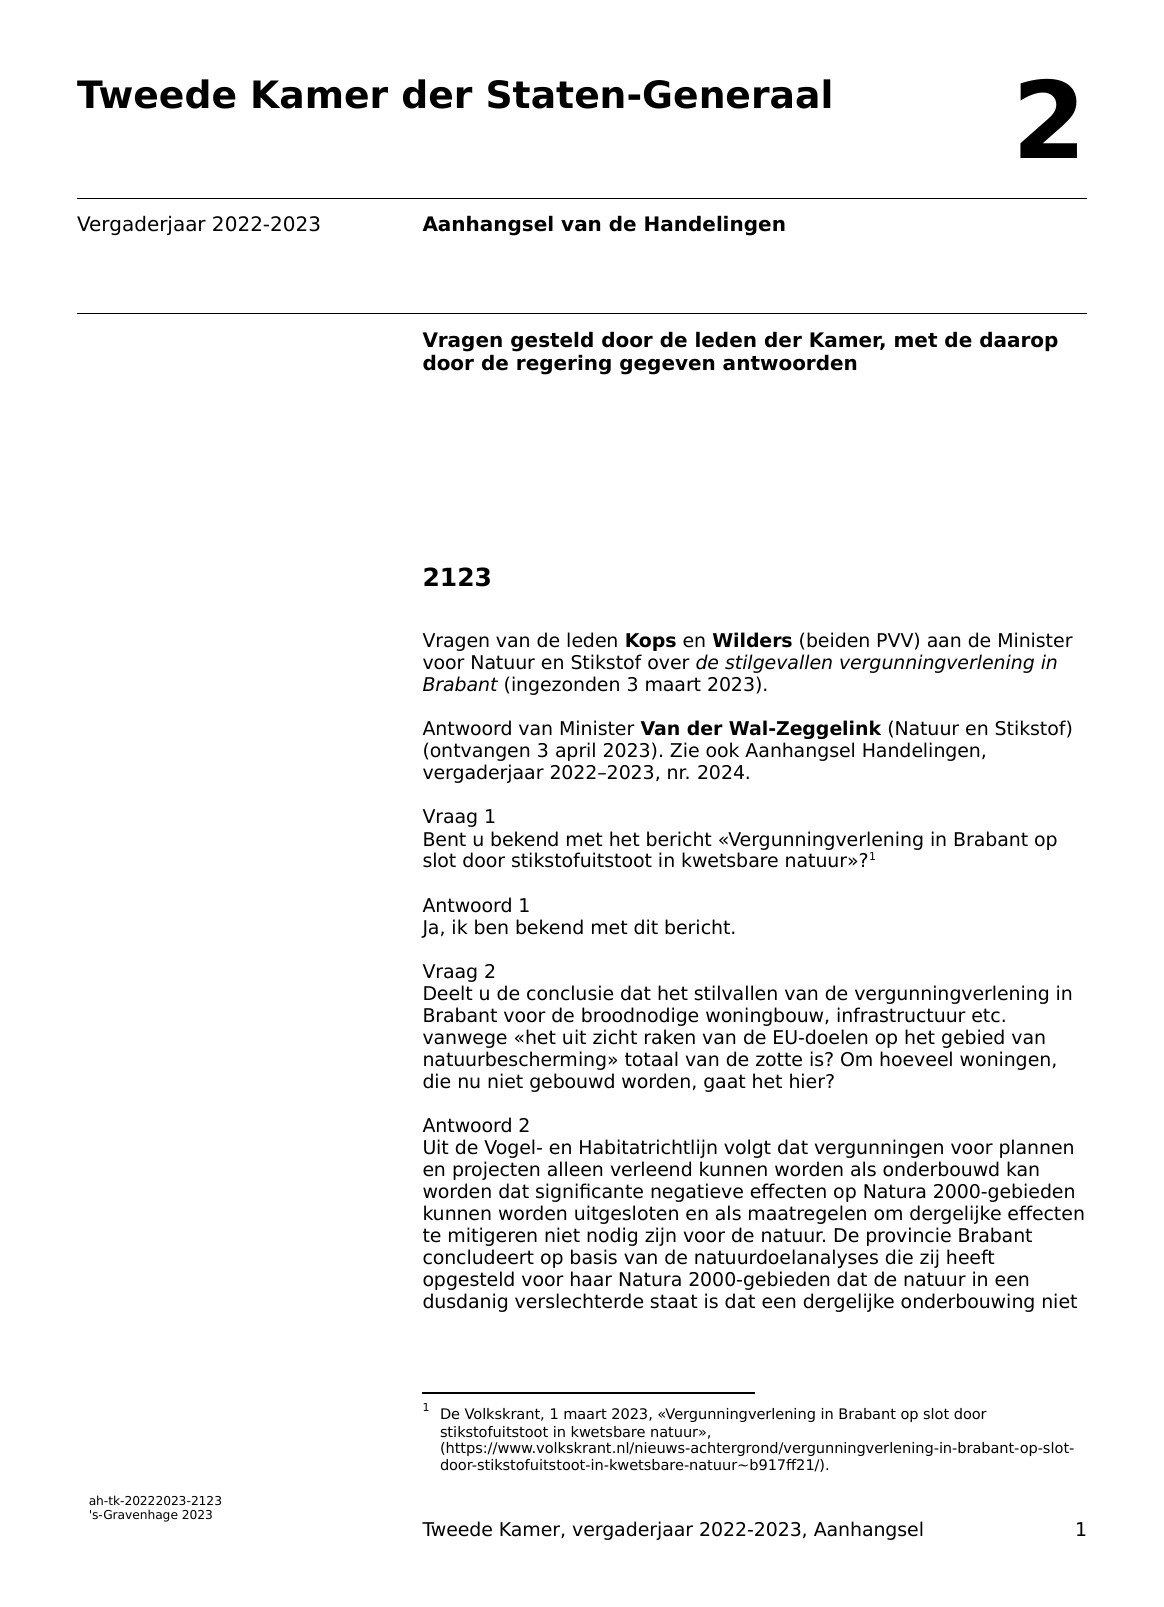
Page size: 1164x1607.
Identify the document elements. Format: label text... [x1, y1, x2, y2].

table_header Tweede Kamer der Staten-Generaal [77, 59, 886, 198]
table_cell Vragen gesteld door de leden der Kamer, met de daarop door de regering gegeven antwoorden [422, 314, 1087, 375]
table_cell Aanhangsel van de Handelingen [422, 199, 1087, 313]
text Antwoord 1 [422, 894, 1087, 917]
text Vraag 2 [422, 961, 1087, 983]
table_cell [77, 314, 422, 375]
text Antwoord 2 [422, 1115, 1087, 1137]
text ah-tk-20222023-2123 [88, 1494, 323, 1508]
text 2123 [422, 563, 1087, 592]
text De Volkskrant, 1 maart 2023, «Vergunningverlening in Brabant op slot door stikstofuitstoot in kwetsbare natuur», (https://www.volkskrant.nl/nieuws-achtergrond/vergunningverlening-in-brabant-op-slot-door-stikstofuitstoot-in-kwetsbare-natuur~b917ff21/). [422, 1402, 1087, 1474]
text Bent u bekend met het bericht «Vergunningverlening in Brabant op slot door stikstofuitstoot in kwetsbare natuur»? [422, 828, 1087, 872]
text Vraag 1 [422, 806, 1087, 828]
table_header 2 [886, 59, 1087, 198]
text Ja, ik ben bekend met dit bericht. [422, 917, 1087, 938]
text Vragen van de leden Kops en Wilders (beiden PVV) aan de Minister voor Natuur en Stikstof over de stilgevallen vergunningverlening in Brabant (ingezonden 3 maart 2023). [422, 630, 1087, 696]
text 's-Gravenhage 2023 [88, 1508, 323, 1522]
text Deelt u de conclusie dat het stilvallen van de vergunningverlening in Brabant voor de broodnodige woningbouw, infrastructuur etc. vanwege «het uit zicht raken van de EU-doelen op het gebied van natuurbescherming» totaal van de zotte is? Om hoeveel woningen, die nu niet gebouwd worden, gaat het hier? [422, 983, 1087, 1093]
text Antwoord van Minister Van der Wal-Zeggelink (Natuur en Stikstof) (ontvangen 3 april 2023). Zie ook Aanhangsel Handelingen, vergaderjaar 2022–2023, nr. 2024. [422, 718, 1087, 784]
table_cell Vergaderjaar 2022-2023 [77, 199, 422, 313]
text Uit de Vogel- en Habitatrichtlijn volgt dat vergunningen voor plannen en projecten alleen verleend kunnen worden als onderbouwd kan worden dat significante negatieve effecten op Natura 2000-gebieden kunnen worden uitgesloten en als maatregelen om dergelijke effecten te mitigeren niet nodig zijn voor de natuur. De provincie Brabant concludeert op basis van de natuurdoelanalyses die zij heeft opgesteld voor haar Natura 2000-gebieden dat de natuur in een dusdanig verslechterde staat is dat een dergelijke onderbouwing niet [422, 1137, 1087, 1313]
